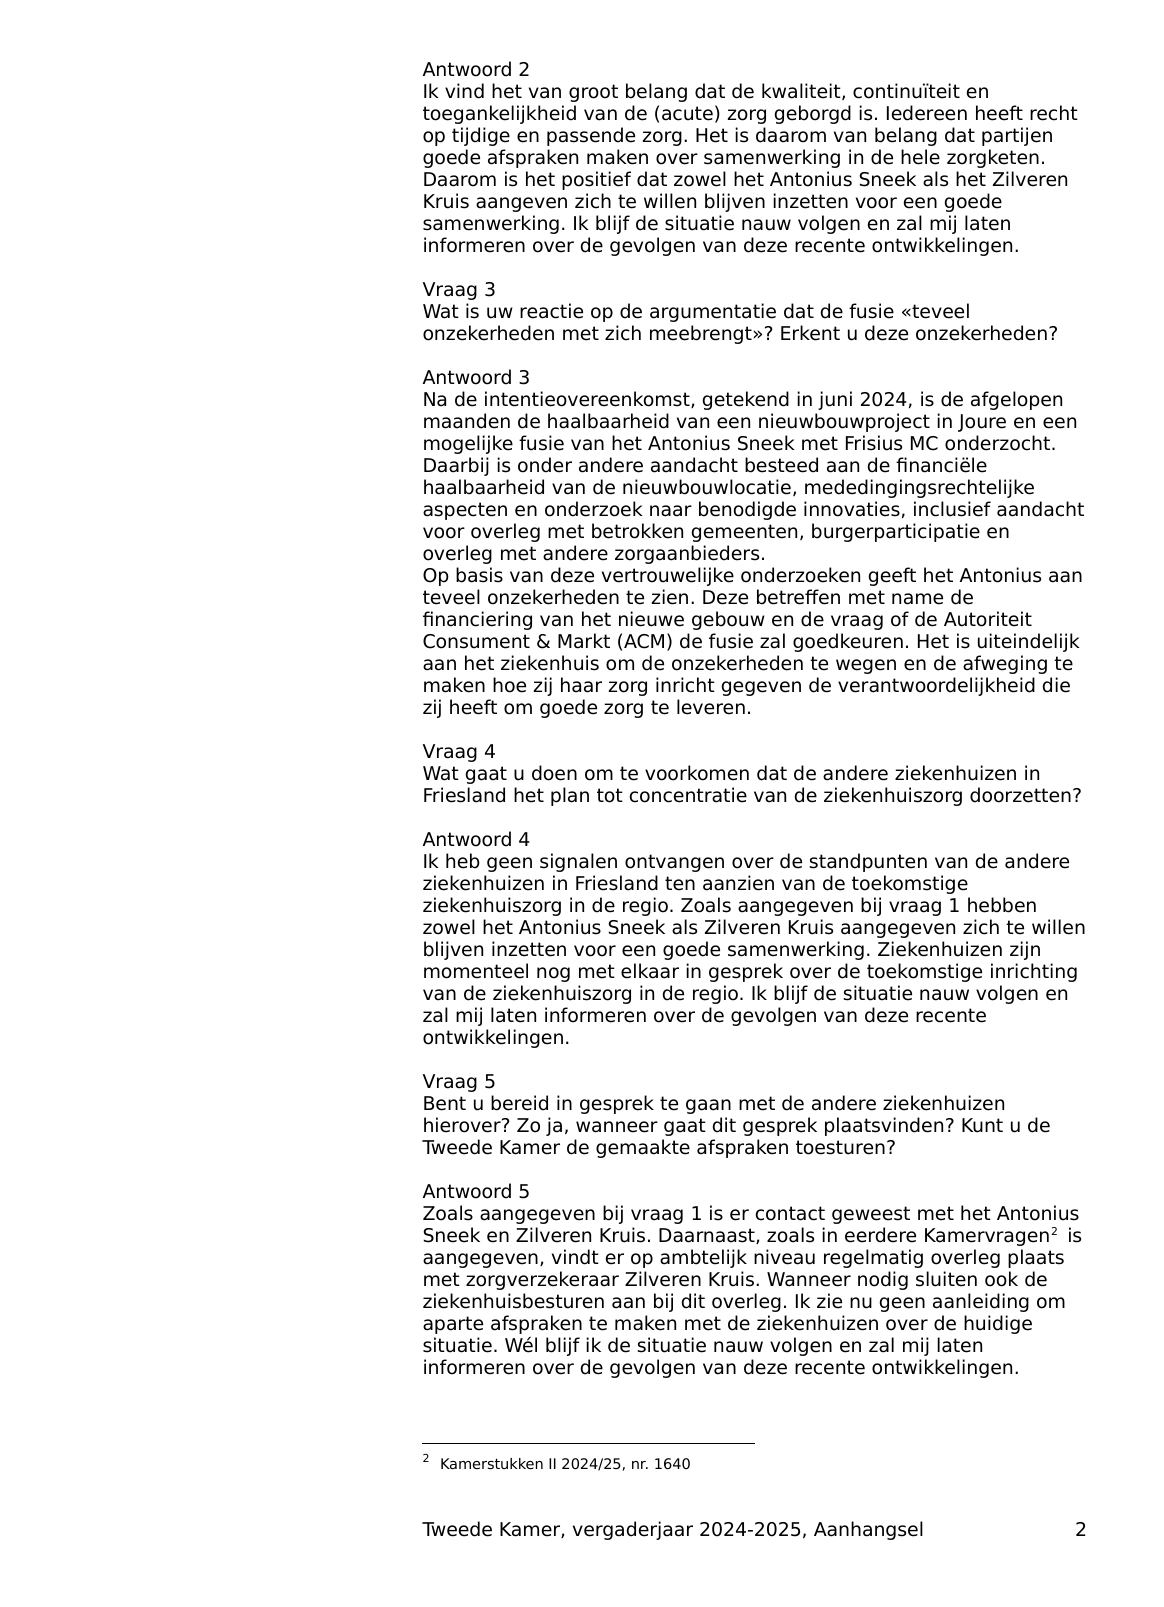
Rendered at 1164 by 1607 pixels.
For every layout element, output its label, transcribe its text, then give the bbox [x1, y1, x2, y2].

text Kamerstukken II 2024/25, nr. 1640 [422, 1452, 1087, 1474]
text Na de intentieovereenkomst, getekend in juni 2024, is de afgelopen maanden de haalbaarheid van een nieuwbouwproject in Joure en een mogelijke fusie van het Antonius Sneek met Frisius MC onderzocht. Daarbij is onder andere aandacht besteed aan de financiële haalbaarheid van de nieuwbouwlocatie, mededingingsrechtelijke aspecten en onderzoek naar benodigde innovaties, inclusief aandacht voor overleg met betrokken gemeenten, burgerparticipatie en overleg met andere zorgaanbieders. [422, 389, 1087, 565]
text Vraag 5 [422, 1071, 1087, 1093]
text Bent u bereid in gesprek te gaan met de andere ziekenhuizen hierover? Zo ja, wanneer gaat dit gesprek plaatsvinden? Kunt u de Tweede Kamer de gemaakte afspraken toesturen? [422, 1093, 1087, 1159]
text Vraag 3 [422, 279, 1087, 301]
text Wat is uw reactie op de argumentatie dat de fusie «teveel onzekerheden met zich meebrengt»? Erkent u deze onzekerheden? [422, 301, 1087, 345]
text Antwoord 3 [422, 367, 1087, 389]
text Op basis van deze vertrouwelijke onderzoeken geeft het Antonius aan teveel onzekerheden te zien. Deze betreffen met name de financiering van het nieuwe gebouw en de vraag of de Autoriteit Consument & Markt (ACM) de fusie zal goedkeuren. Het is uiteindelijk aan het ziekenhuis om de onzekerheden te wegen en de afweging te maken hoe zij haar zorg inricht gegeven de verantwoordelijkheid die zij heeft om goede zorg te leveren. [422, 565, 1087, 719]
text Vraag 4 [422, 741, 1087, 763]
text Ik heb geen signalen ontvangen over de standpunten van de andere ziekenhuizen in Friesland ten aanzien van de toekomstige ziekenhuiszorg in de regio. Zoals aangegeven bij vraag 1 hebben zowel het Antonius Sneek als Zilveren Kruis aangegeven zich te willen blijven inzetten voor een goede samenwerking. Ziekenhuizen zijn momenteel nog met elkaar in gesprek over de toekomstige inrichting van de ziekenhuiszorg in de regio. Ik blijf de situatie nauw volgen en zal mij laten informeren over de gevolgen van deze recente ontwikkelingen. [422, 851, 1087, 1049]
text Ik vind het van groot belang dat de kwaliteit, continuïteit en toegankelijkheid van de (acute) zorg geborgd is. Iedereen heeft recht op tijdige en passende zorg. Het is daarom van belang dat partijen goede afspraken maken over samenwerking in de hele zorgketen. Daarom is het positief dat zowel het Antonius Sneek als het Zilveren Kruis aangeven zich te willen blijven inzetten voor een goede samenwerking. Ik blijf de situatie nauw volgen en zal mij laten informeren over de gevolgen van deze recente ontwikkelingen. [422, 81, 1087, 257]
text Antwoord 4 [422, 829, 1087, 851]
text Antwoord 5 [422, 1181, 1087, 1203]
text Wat gaat u doen om te voorkomen dat de andere ziekenhuizen in Friesland het plan tot concentratie van de ziekenhuiszorg doorzetten? [422, 763, 1087, 807]
text Antwoord 2 [422, 59, 1087, 81]
text Zoals aangegeven bij vraag 1 is er contact geweest met het Antonius Sneek en Zilveren Kruis. Daarnaast, zoals in eerdere Kamervragen is aangegeven, vindt er op ambtelijk niveau regelmatig overleg plaats met zorgverzekeraar Zilveren Kruis. Wanneer nodig sluiten ook de ziekenhuisbesturen aan bij dit overleg. Ik zie nu geen aanleiding om aparte afspraken te maken met de ziekenhuizen over de huidige situatie. Wél blijf ik de situatie nauw volgen en zal mij laten informeren over de gevolgen van deze recente ontwikkelingen. [422, 1203, 1087, 1379]
